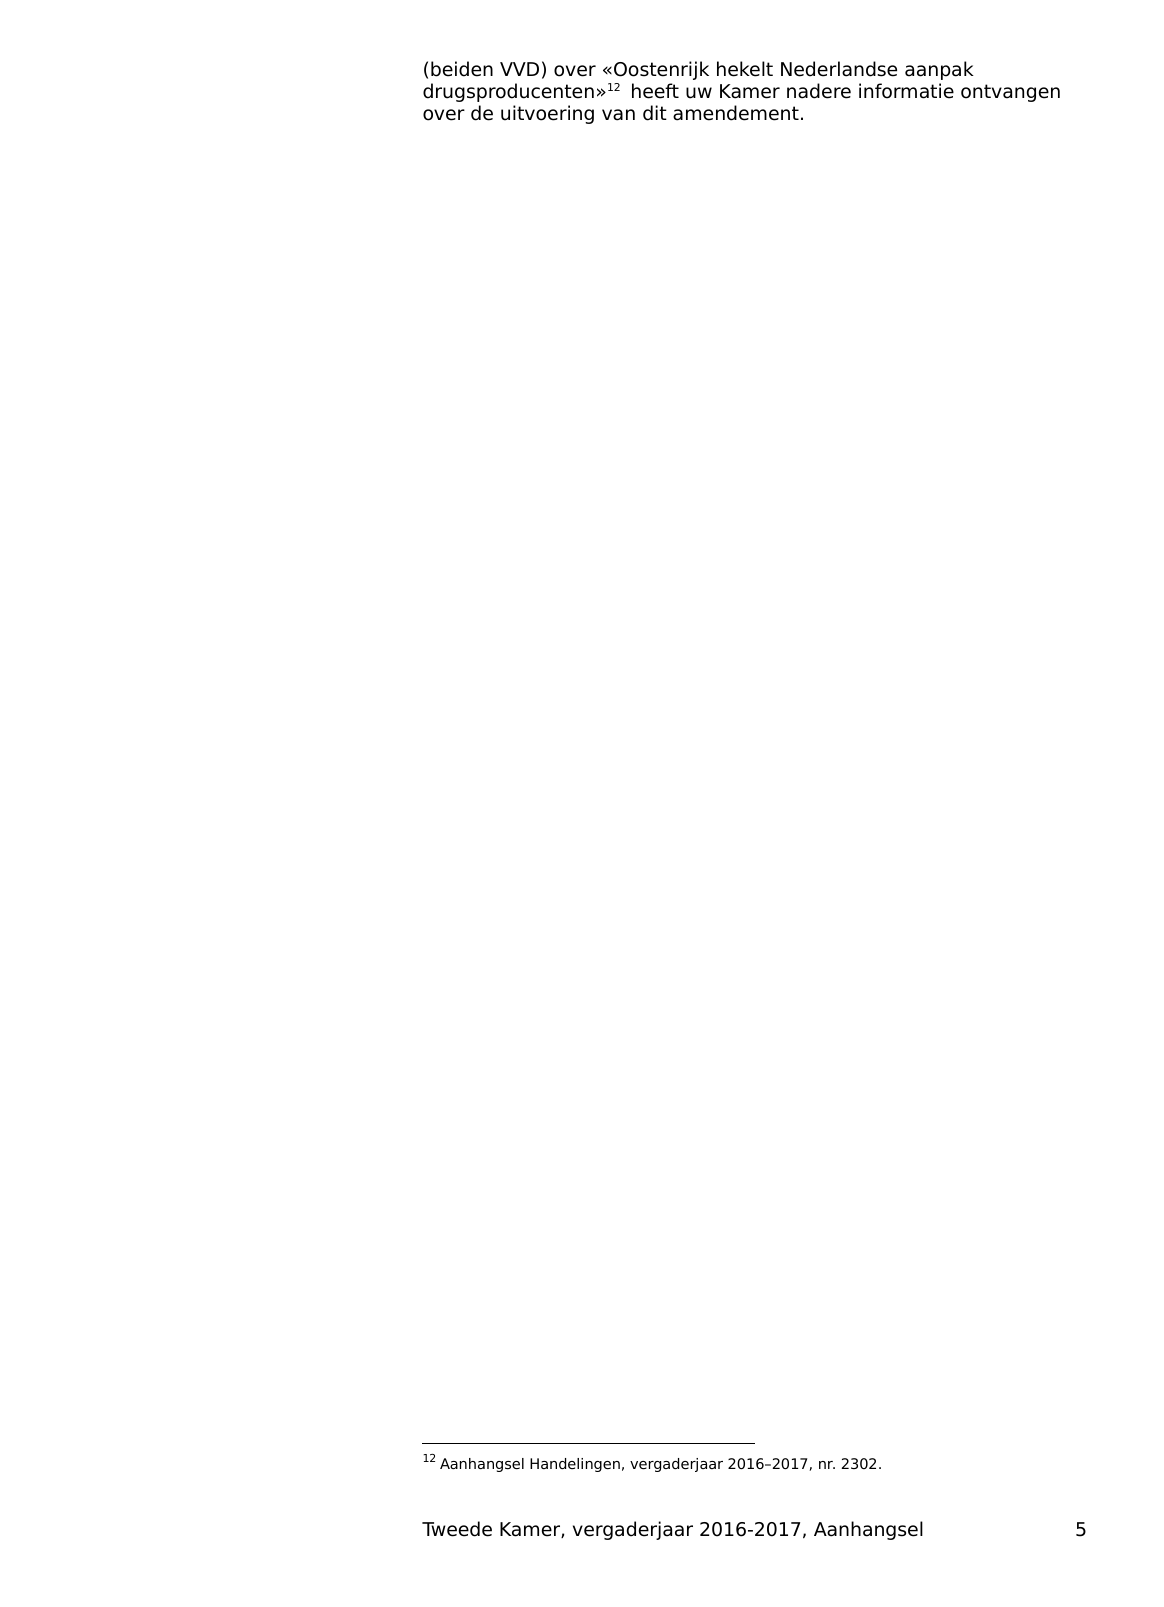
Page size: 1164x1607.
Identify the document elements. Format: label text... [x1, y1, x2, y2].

text (beiden VVD) over «Oostenrijk hekelt Nederlandse aanpak drugsproducenten» heeft uw Kamer nadere informatie ontvangen over de uitvoering van dit amendement. [422, 59, 1087, 125]
text Aanhangsel Handelingen, vergaderjaar 2016–2017, nr. 2302. [422, 1452, 1087, 1474]
